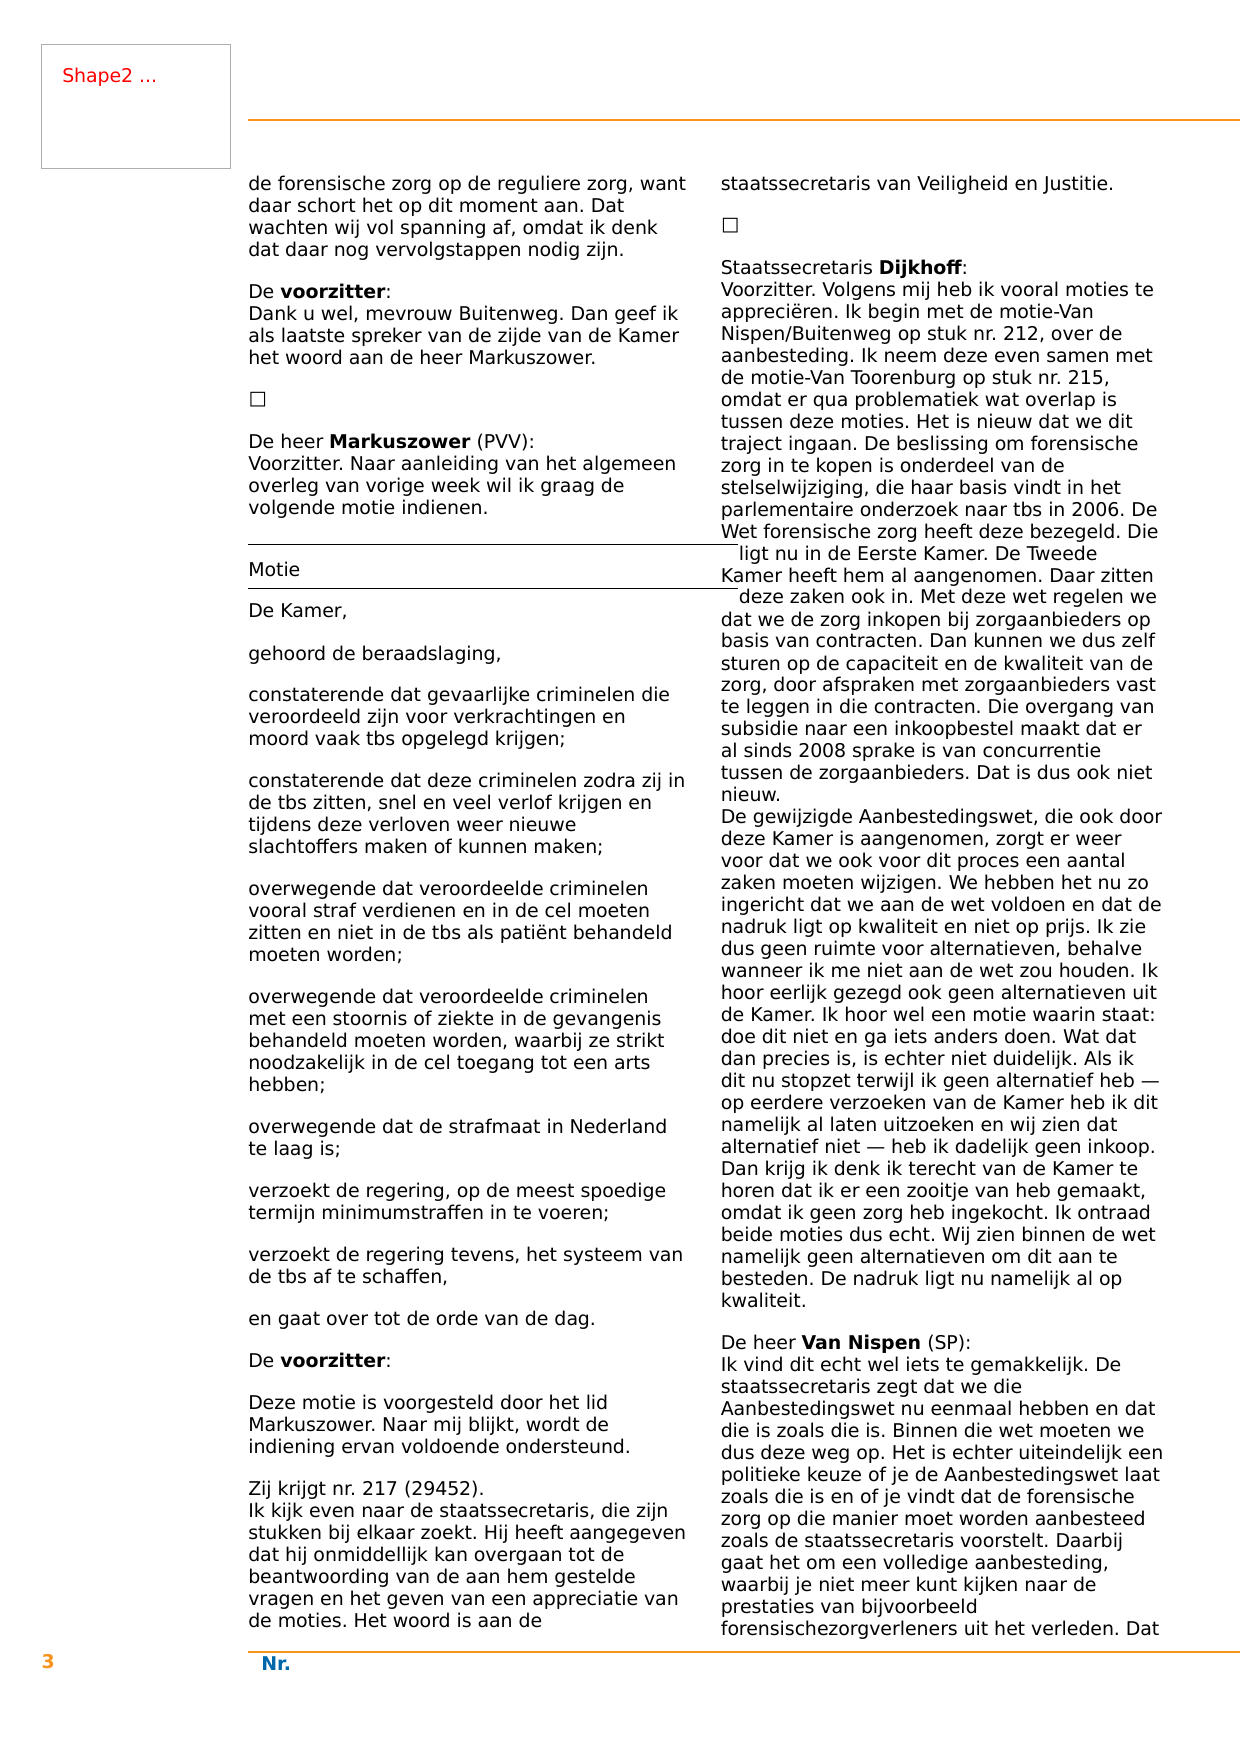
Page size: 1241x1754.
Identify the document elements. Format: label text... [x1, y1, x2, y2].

text De gewijzigde Aanbestedingswet, die ook door deze Kamer is aangenomen, zorgt er weer voor dat we ook voor dit proces een aantal zaken moeten wijzigen. We hebben het nu zo ingericht dat we aan de wet voldoen en dat de nadruk ligt op kwaliteit en niet op prijs. Ik zie dus geen ruimte voor alternatieven, behalve wanneer ik me niet aan de wet zou houden. Ik hoor eerlijk gezegd ook geen alternatieven uit de Kamer. Ik hoor wel een motie waarin staat: doe dit niet en ga iets anders doen. Wat dat dan precies is, is echter niet duidelijk. Als ik dit nu stopzet terwijl ik geen alternatief heb — op eerdere verzoeken van de Kamer heb ik dit namelijk al laten uitzoeken en wij zien dat alternatief niet — heb ik dadelijk geen inkoop. Dan krijg ik denk ik terecht van de Kamer te horen dat ik er een zooitje van heb gemaakt, omdat ik geen zorg heb ingekocht. Ik ontraad beide moties dus echt. Wij zien binnen de wet namelijk geen alternatieven om dit aan te besteden. De nadruk ligt nu namelijk al op kwaliteit. [721, 806, 1163, 1312]
text De heer Van Nispen (SP): [721, 1332, 1163, 1354]
text ⬜ [721, 215, 1163, 237]
text staatssecretaris van Veiligheid en Justitie. [721, 173, 1163, 195]
text constaterende dat deze criminelen zodra zij in de tbs zitten, snel en veel verlof krijgen en tijdens deze verloven weer nieuwe slachtoffers maken of kunnen maken; [248, 770, 691, 858]
text verzoekt de regering, op de meest spoedige termijn minimumstraffen in te voeren; [248, 1180, 691, 1224]
text De voorzitter: [248, 1350, 691, 1372]
text ⬜ [248, 389, 691, 411]
text Zij krijgt nr. 217 (29452). [248, 1478, 691, 1500]
text Ik kijk even naar de staatssecretaris, die zijn stukken bij elkaar zoekt. Hij heeft aangegeven dat hij onmiddellijk kan overgaan tot de beantwoording van de aan hem gestelde vragen en het geven van een appreciatie van de moties. Het woord is aan de [248, 1500, 691, 1632]
text overwegende dat de strafmaat in Nederland te laag is; [248, 1116, 691, 1160]
text en gaat over tot de orde van de dag. [248, 1308, 691, 1330]
text de forensische zorg op de reguliere zorg, want daar schort het op dit moment aan. Dat wachten wij vol spanning af, omdat ik denk dat daar nog vervolgstappen nodig zijn. [248, 173, 691, 261]
text overwegende dat veroordeelde criminelen met een stoornis of ziekte in de gevangenis behandeld moeten worden, waarbij ze strikt noodzakelijk in de cel toegang tot een arts hebben; [248, 986, 691, 1096]
text Staatssecretaris Dijkhoff: [721, 257, 1163, 279]
text Ik vind dit echt wel iets te gemakkelijk. De staatssecretaris zegt dat we die Aanbestedingswet nu eenmaal hebben en dat die is zoals die is. Binnen die wet moeten we dus deze weg op. Het is echter uiteindelijk een politieke keuze of je de Aanbestedingswet laat zoals die is en of je vindt dat de forensische zorg op die manier moet worden aanbesteed zoals de staatssecretaris voorstelt. Daarbij gaat het om een volledige aanbesteding, waarbij je niet meer kunt kijken naar de prestaties van bijvoorbeeld forensischezorgverleners uit het verleden. Dat [721, 1354, 1163, 1639]
text verzoekt de regering tevens, het systeem van de tbs af te schaffen, [248, 1244, 691, 1288]
text overwegende dat veroordeelde criminelen vooral straf verdienen en in de cel moeten zitten en niet in de tbs als patiënt behandeld moeten worden; [248, 878, 691, 966]
text Motie [248, 558, 691, 580]
text Deze motie is voorgesteld door het lid Markuszower. Naar mij blijkt, wordt de indiening ervan voldoende ondersteund. [248, 1392, 691, 1458]
text De heer Markuszower (PVV): [248, 431, 691, 453]
text De voorzitter: [248, 281, 691, 303]
text constaterende dat gevaarlijke criminelen die veroordeeld zijn voor verkrachtingen en moord vaak tbs opgelegd krijgen; [248, 684, 691, 750]
text Voorzitter. Volgens mij heb ik vooral moties te appreciëren. Ik begin met de motie-Van Nispen/Buitenweg op stuk nr. 212, over de aanbesteding. Ik neem deze even samen met de motie-Van Toorenburg op stuk nr. 215, omdat er qua problematiek wat overlap is tussen deze moties. Het is nieuw dat we dit traject ingaan. De beslissing om forensische zorg in te kopen is onderdeel van de stelselwijziging, die haar basis vindt in het parlementaire onderzoek naar tbs in 2006. De Wet forensische zorg heeft deze bezegeld. Die ligt nu in de Eerste Kamer. De Tweede Kamer heeft hem al aangenomen. Daar zitten deze zaken ook in. Met deze wet regelen we dat we de zorg inkopen bij zorgaanbieders op basis van contracten. Dan kunnen we dus zelf sturen op de capaciteit en de kwaliteit van de zorg, door afspraken met zorgaanbieders vast te leggen in die contracten. Die overgang van subsidie naar een inkoopbestel maakt dat er al sinds 2008 sprake is van concurrentie tussen de zorgaanbieders. Dat is dus ook niet nieuw. [721, 279, 1163, 806]
text Voorzitter. Naar aanleiding van het algemeen overleg van vorige week wil ik graag de volgende motie indienen. [248, 453, 691, 518]
text De Kamer, [248, 600, 691, 622]
text Dank u wel, mevrouw Buitenweg. Dan geef ik als laatste spreker van de zijde van de Kamer het woord aan de heer Markuszower. [248, 303, 691, 369]
text gehoord de beraadslaging, [248, 642, 691, 664]
